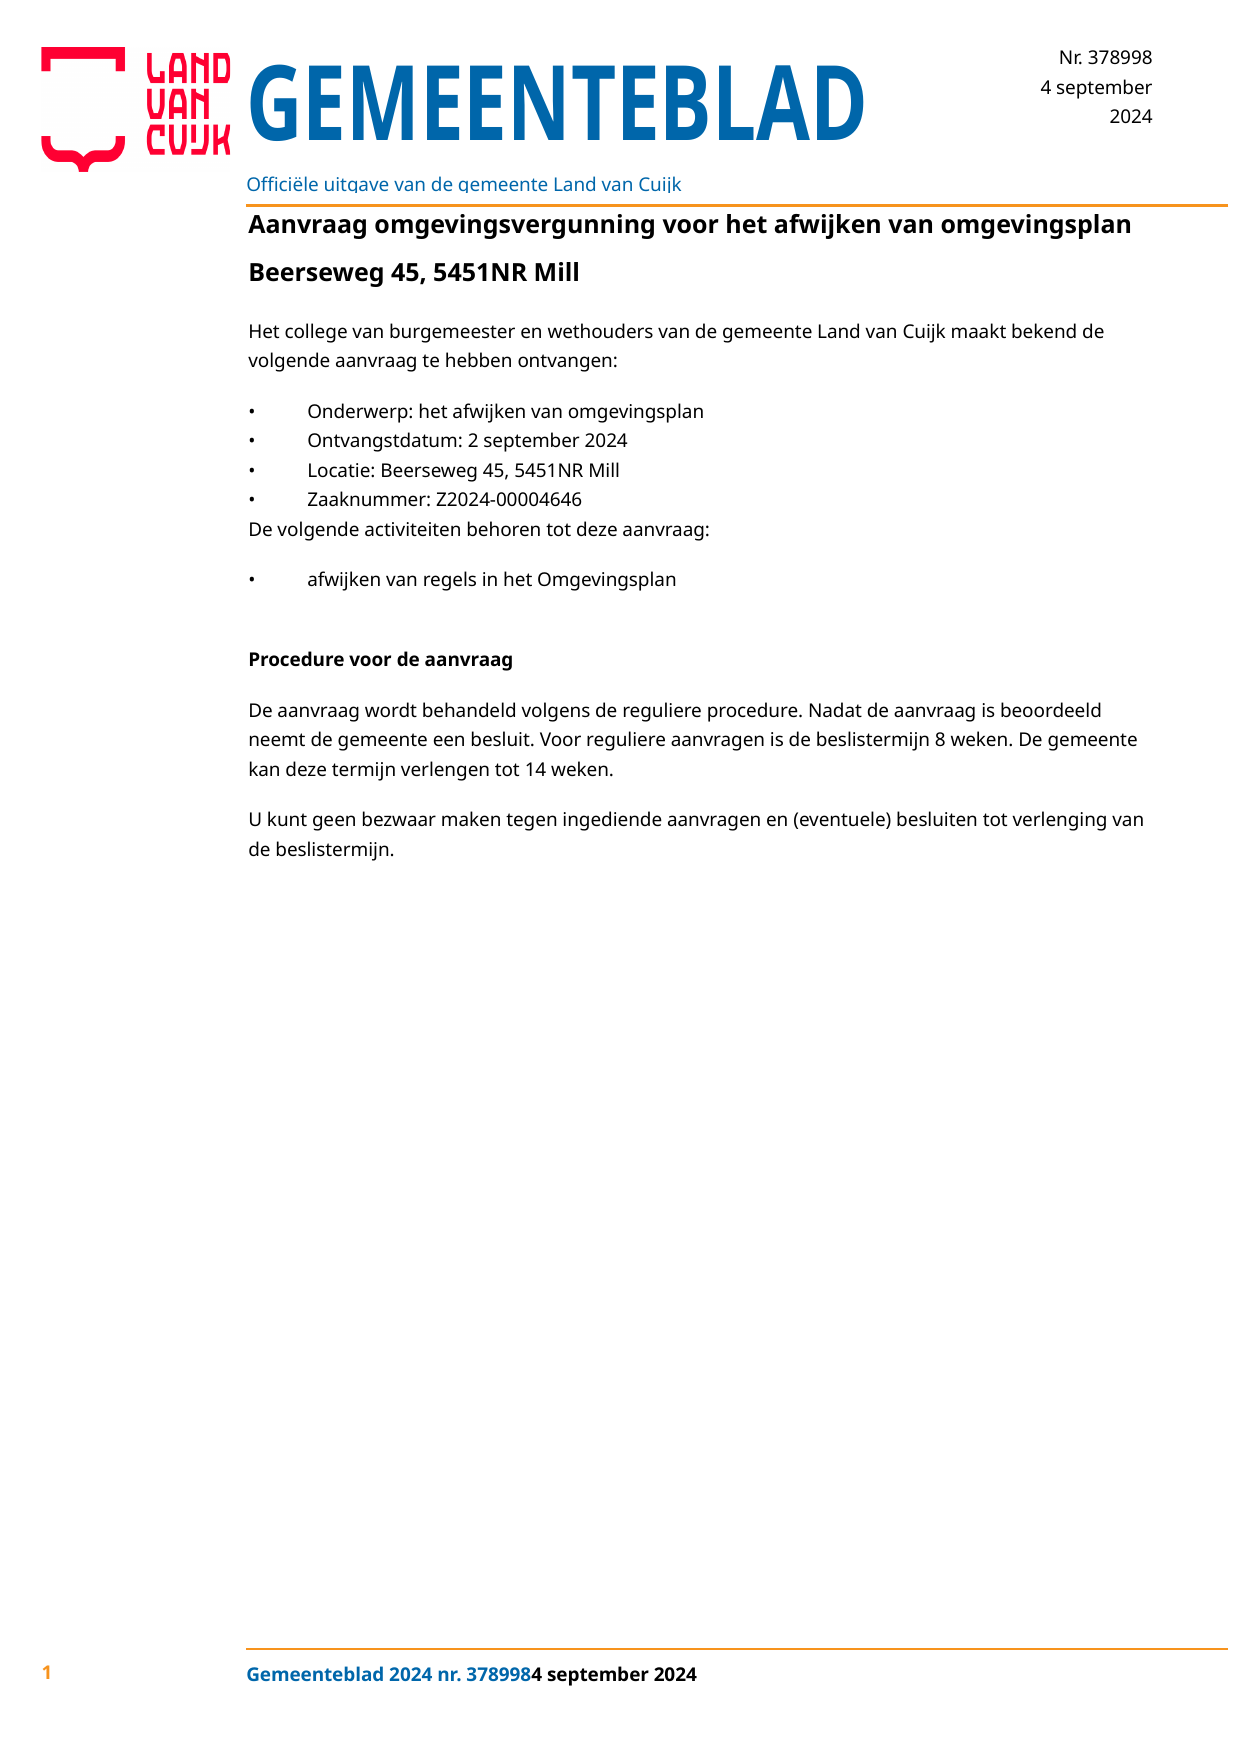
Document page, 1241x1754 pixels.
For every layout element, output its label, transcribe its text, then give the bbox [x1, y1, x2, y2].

list afwijken van regels in het Omgevingsplan [248, 567, 1152, 592]
list Ontvangstdatum: 2 september 2024 [248, 427, 1152, 453]
picture [41, 47, 231, 172]
text Het college van burgemeester en wethouders van de gemeente Land van Cuijk maakt bekend de volgende aanvraag te hebben ontvangen: [248, 318, 1152, 373]
list Zaaknummer: Z2024-00004646 [248, 487, 1152, 512]
text Aanvraag omgevingsvergunning voor het afwijken van omgevingsplan Beerseweg 45, 5451NR Mill [248, 207, 1152, 288]
text U kunt geen bezwaar maken tegen ingediende aanvragen en (eventuele) besluiten tot verlenging van de beslistermijn. [248, 807, 1152, 862]
list Onderwerp: het afwijken van omgevingsplan [248, 398, 1152, 424]
text De volgende activiteiten behoren tot deze aanvraag: [248, 516, 1152, 542]
text Procedure voor de aanvraag [248, 647, 1152, 672]
list Locatie: Beerseweg 45, 5451NR Mill [248, 457, 1152, 483]
text De aanvraag wordt behandeld volgens de reguliere procedure. Nadat de aanvraag is beoordeeld neemt de gemeente een besluit. Voor reguliere aanvragen is de beslistermijn 8 weken. De gemeente kan deze termijn verlengen tot 14 weken. [248, 697, 1152, 782]
